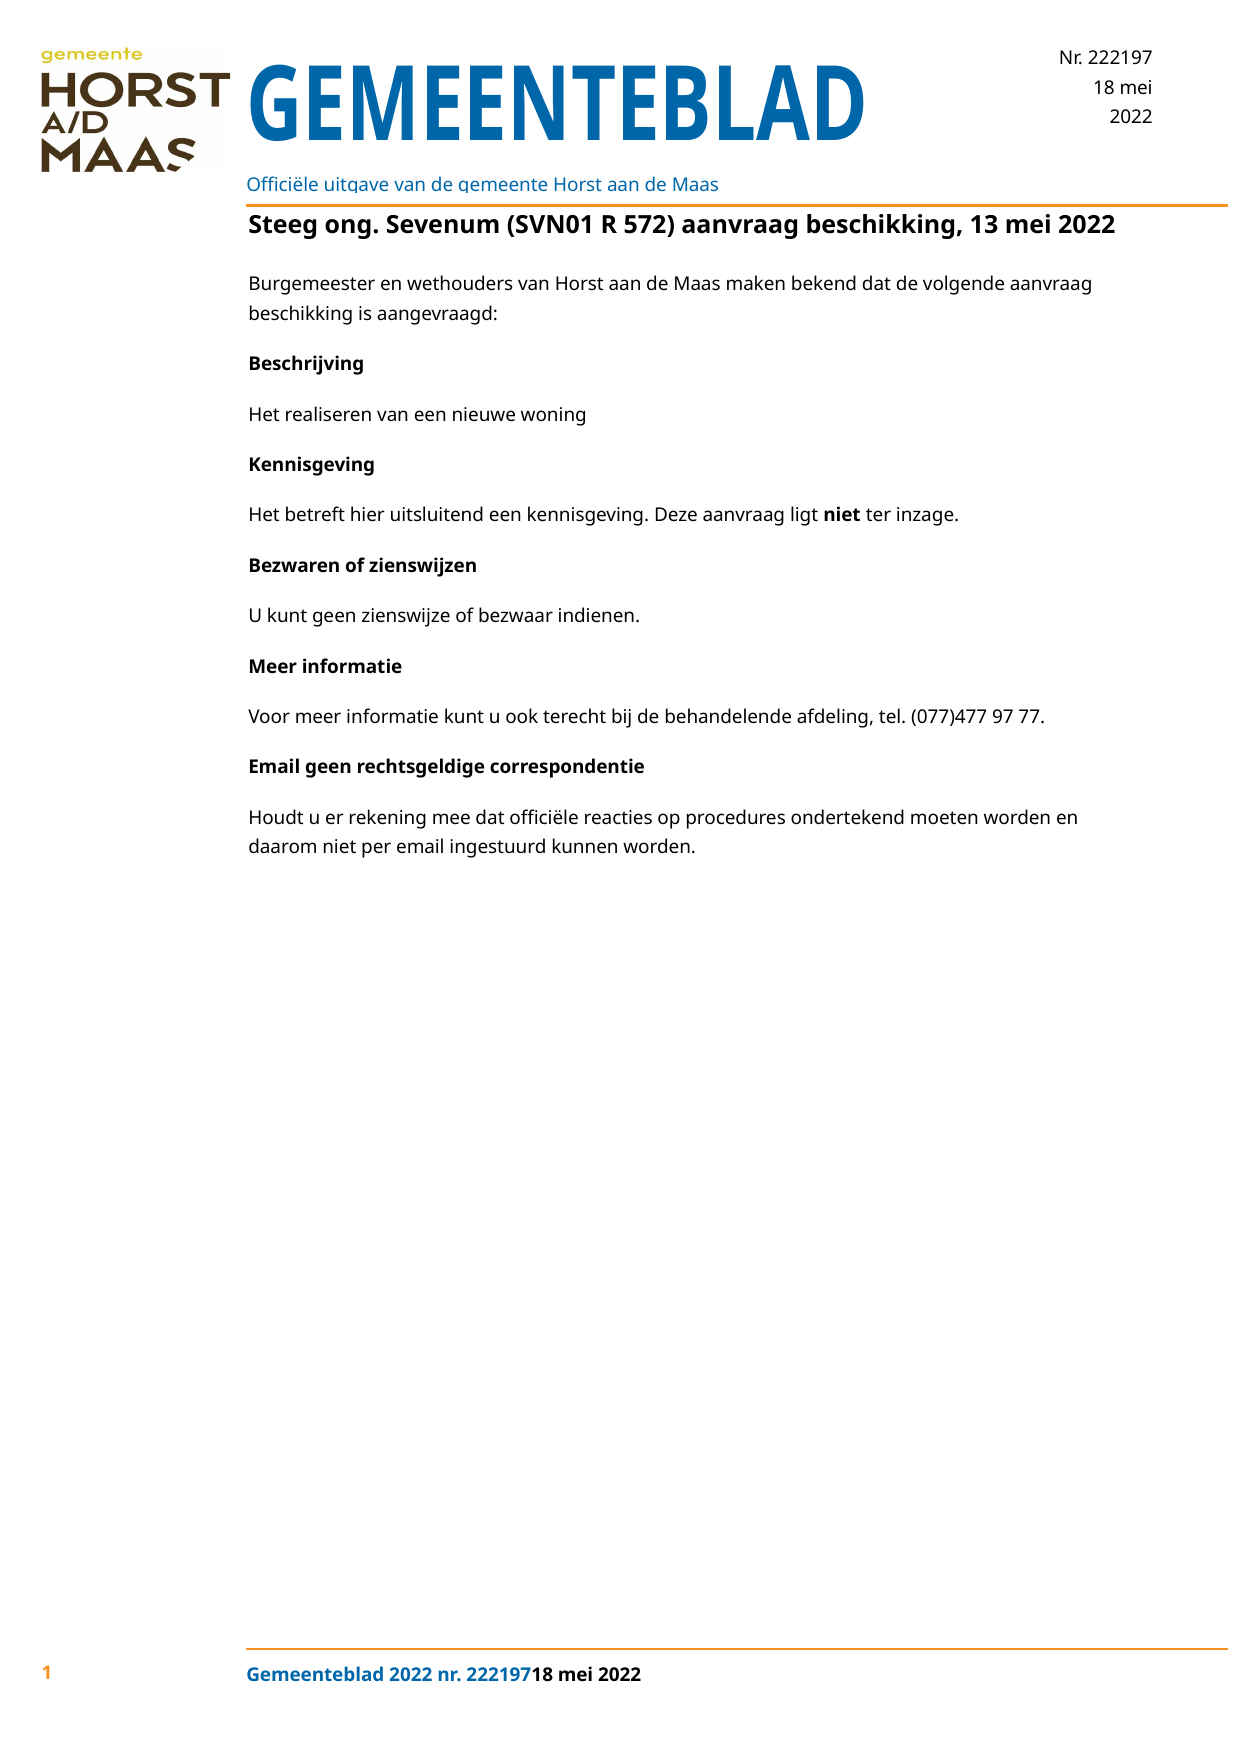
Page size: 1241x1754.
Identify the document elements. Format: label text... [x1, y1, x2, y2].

text Voor meer informatie kunt u ook terecht bij de behandelende afdeling, tel. (077)477 97 77. [248, 703, 1152, 729]
text Bezwaren of zienswijzen [248, 552, 1152, 578]
text U kunt geen zienswijze of bezwaar indienen. [248, 602, 1152, 628]
text Houdt u er rekening mee dat officiële reacties op procedures ondertekend moeten worden en daarom niet per email ingestuurd kunnen worden. [248, 804, 1152, 859]
text Email geen rechtsgeldige correspondentie [248, 754, 1152, 779]
text Meer informatie [248, 653, 1152, 678]
text Steeg ong. Sevenum (SVN01 R 572) aanvraag beschikking, 13 mei 2022 [248, 207, 1152, 241]
text Het realiseren van een nieuwe woning [248, 401, 1152, 426]
text Burgemeester en wethouders van Horst aan de Maas maken bekend dat de volgende aanvraag beschikking is aangevraagd: [248, 270, 1152, 326]
picture [41, 47, 231, 172]
text Het betreft hier uitsluitend een kennisgeving. Deze aanvraag ligt niet ter inzage. [248, 502, 1152, 527]
text Kennisgeving [248, 451, 1152, 477]
text Beschrijving [248, 350, 1152, 376]
